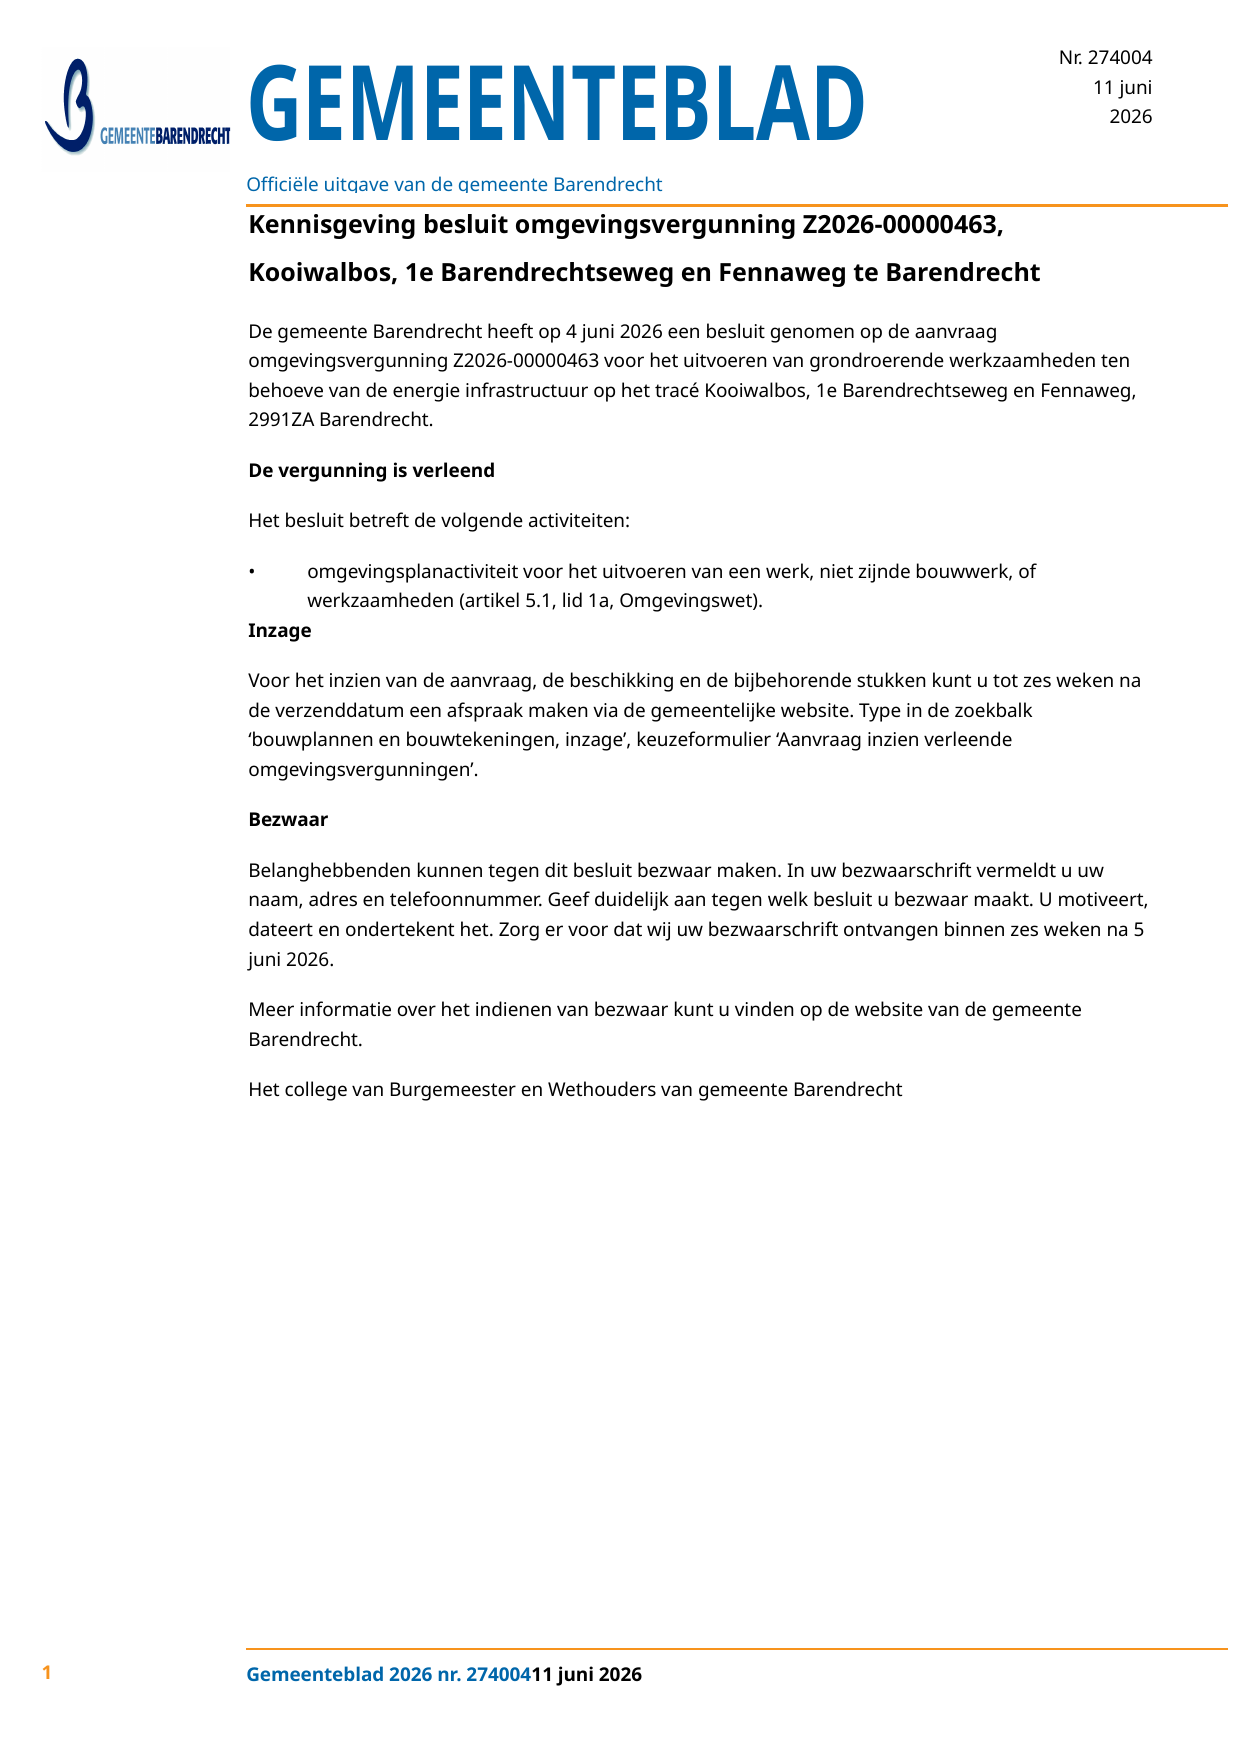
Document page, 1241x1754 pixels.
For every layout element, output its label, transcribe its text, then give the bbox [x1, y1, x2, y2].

text De vergunning is verleend [248, 457, 1152, 483]
picture [41, 47, 231, 172]
text De gemeente Barendrecht heeft op 4 juni 2026 een besluit genomen op de aanvraag omgevingsvergunning Z2026-00000463 voor het uitvoeren van grondroerende werkzaamheden ten behoeve van de energie infrastructuur op het tracé Kooiwalbos, 1e Barendrechtseweg en Fennaweg, 2991ZA Barendrecht. [248, 318, 1152, 432]
text Voor het inzien van de aanvraag, de beschikking en de bijbehorende stukken kunt u tot zes weken na de verzenddatum een afspraak maken via de gemeentelijke website. Type in de zoekbalk ‘bouwplannen en bouwtekeningen, inzage’, keuzeformulier ‘Aanvraag inzien verleende omgevingsvergunningen’. [248, 667, 1152, 782]
list omgevingsplanactiviteit voor het uitvoeren van een werk, niet zijnde bouwwerk, of werkzaamheden (artikel 5.1, lid 1a, Omgevingswet). [248, 558, 1152, 613]
text Inzage [248, 617, 1152, 643]
text Bezwaar [248, 807, 1152, 832]
text Kennisgeving besluit omgevingsvergunning Z2026-00000463, Kooiwalbos, 1e Barendrechtseweg en Fennaweg te Barendrecht [248, 207, 1152, 288]
text Het college van Burgemeester en Wethouders van gemeente Barendrecht [248, 1076, 1152, 1102]
text Meer informatie over het indienen van bezwaar kunt u vinden op de website van de gemeente Barendrecht. [248, 996, 1152, 1052]
text Het besluit betreft de volgende activiteiten: [248, 507, 1152, 533]
text Belanghebbenden kunnen tegen dit besluit bezwaar maken. In uw bezwaarschrift vermeldt u uw naam, adres en telefoonnummer. Geef duidelijk aan tegen welk besluit u bezwaar maakt. U motiveert, dateert en ondertekent het. Zorg er voor dat wij uw bezwaarschrift ontvangen binnen zes weken na 5 juni 2026. [248, 857, 1152, 972]
